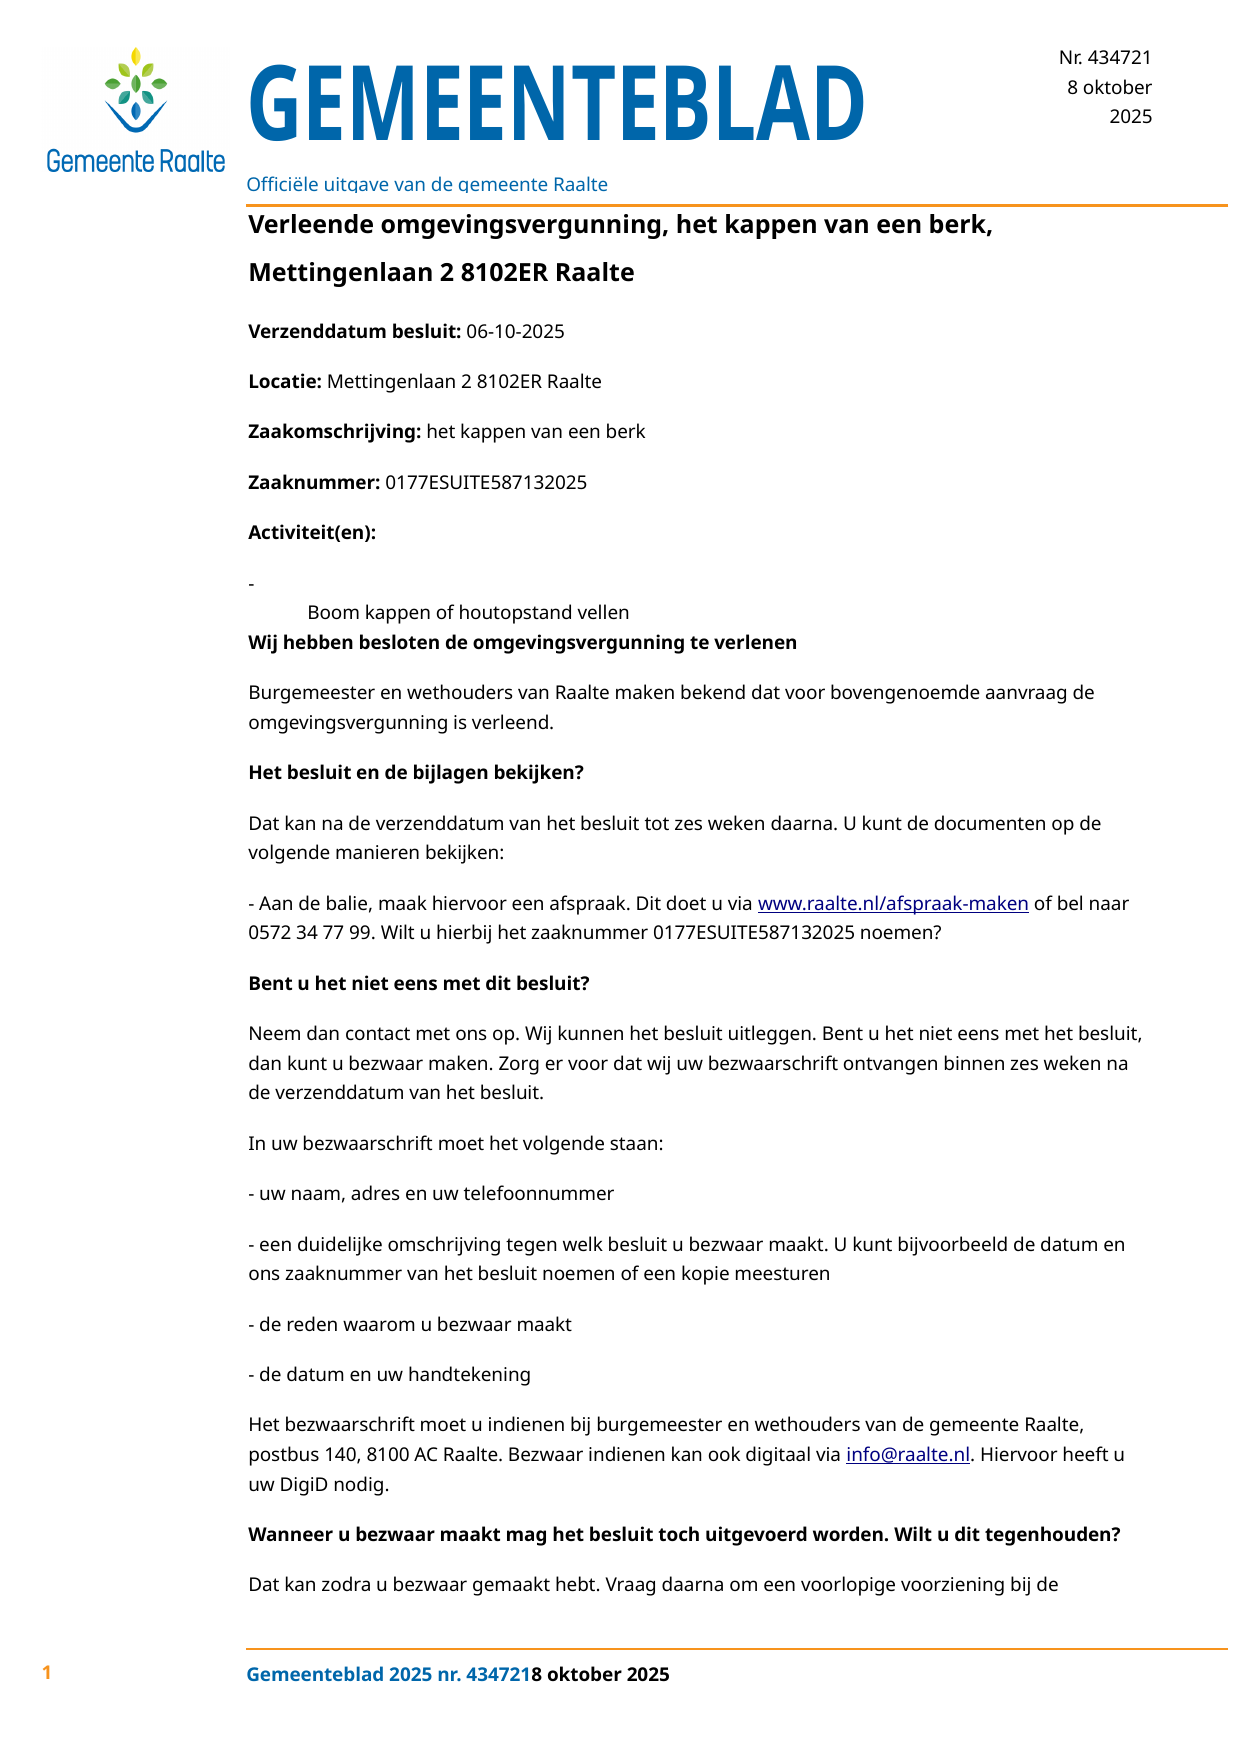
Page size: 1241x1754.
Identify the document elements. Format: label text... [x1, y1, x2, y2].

text Wij hebben besloten de omgevingsvergunning te verlenen [248, 629, 1152, 655]
text Verzenddatum besluit: 06-10-2025 [248, 318, 1152, 344]
text Het bezwaarschrift moet u indienen bij burgemeester en wethouders van de gemeente Raalte, postbus 140, 8100 AC Raalte. Bezwaar indienen kan ook digitaal via info@raalte.nl. Hiervoor heeft u uw DigiD nodig. [248, 1412, 1152, 1497]
picture [41, 47, 231, 172]
text Het besluit en de bijlagen bekijken? [248, 759, 1152, 785]
text Locatie: Mettingenlaan 2 8102ER Raalte [248, 368, 1152, 394]
text Bent u het niet eens met dit besluit? [248, 970, 1152, 996]
text Burgemeester en wethouders van Raalte maken bekend dat voor bovengenoemde aanvraag de omgevingsvergunning is verleend. [248, 679, 1152, 735]
text Activiteit(en): [248, 519, 1152, 545]
text Neem dan contact met ons op. Wij kunnen het besluit uitleggen. Bent u het niet eens met het besluit, dan kunt u bezwaar maken. Zorg er voor dat wij uw bezwaarschrift ontvangen binnen zes weken na de verzenddatum van het besluit. [248, 1020, 1152, 1105]
list Boom kappen of houtopstand vellen [248, 599, 1152, 625]
text - de datum en uw handtekening [248, 1361, 1152, 1387]
text Zaaknummer: 0177ESUITE587132025 [248, 469, 1152, 495]
text - een duidelijke omschrijving tegen welk besluit u bezwaar maakt. U kunt bijvoorbeeld de datum en ons zaaknummer van het besluit noemen of een kopie meesturen [248, 1231, 1152, 1286]
text In uw bezwaarschrift moet het volgende staan: [248, 1130, 1152, 1156]
text Dat kan na de verzenddatum van het besluit tot zes weken daarna. U kunt de documenten op de volgende manieren bekijken: [248, 810, 1152, 865]
text Dat kan zodra u bezwaar gemaakt hebt. Vraag daarna om een voorlopige voorziening bij de [248, 1572, 1152, 1597]
text - uw naam, adres en uw telefoonnummer [248, 1180, 1152, 1206]
text Zaakomschrijving: het kappen van een berk [248, 419, 1152, 444]
text - de reden waarom u bezwaar maakt [248, 1311, 1152, 1337]
text - Aan de balie, maak hiervoor een afspraak. Dit doet u via www.raalte.nl/afspraak-maken of bel naar 0572 34 77 99. Wilt u hierbij het zaaknummer 0177ESUITE587132025 noemen? [248, 890, 1152, 945]
text Verleende omgevingsvergunning, het kappen van een berk, Mettingenlaan 2 8102ER Raalte [248, 207, 1152, 288]
text Wanneer u bezwaar maakt mag het besluit toch uitgevoerd worden. Wilt u dit tegenhouden? [248, 1521, 1152, 1547]
